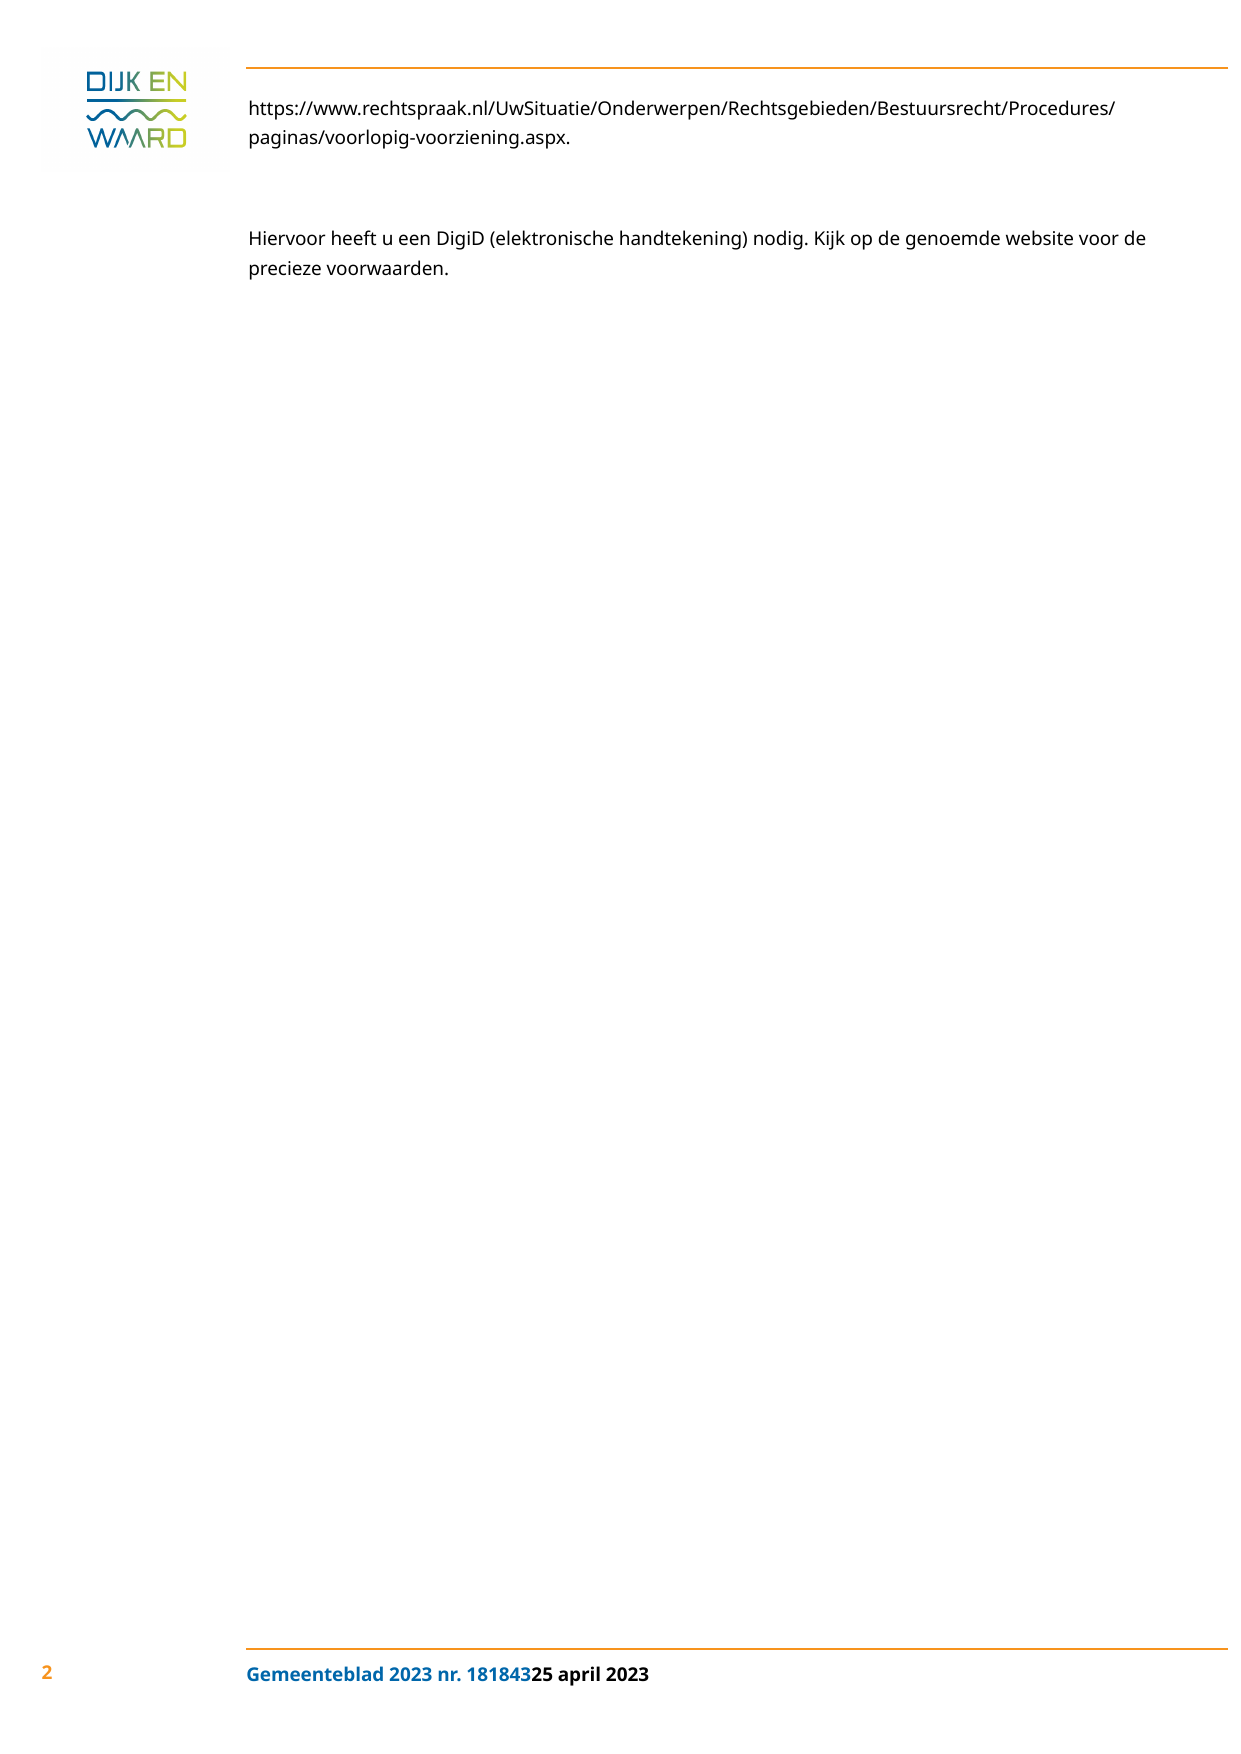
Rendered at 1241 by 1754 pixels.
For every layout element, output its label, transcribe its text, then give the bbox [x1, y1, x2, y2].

picture [41, 47, 231, 172]
text Hiervoor heeft u een DigiD (elektronische handtekening) nodig. Kijk op de genoemde website voor de precieze voorwaarden. [248, 225, 1152, 281]
text https://www.rechtspraak.nl/UwSituatie/Onderwerpen/Rechtsgebieden/Bestuursrecht/Procedures/paginas/voorlopig-voorziening.aspx. [248, 95, 1152, 150]
